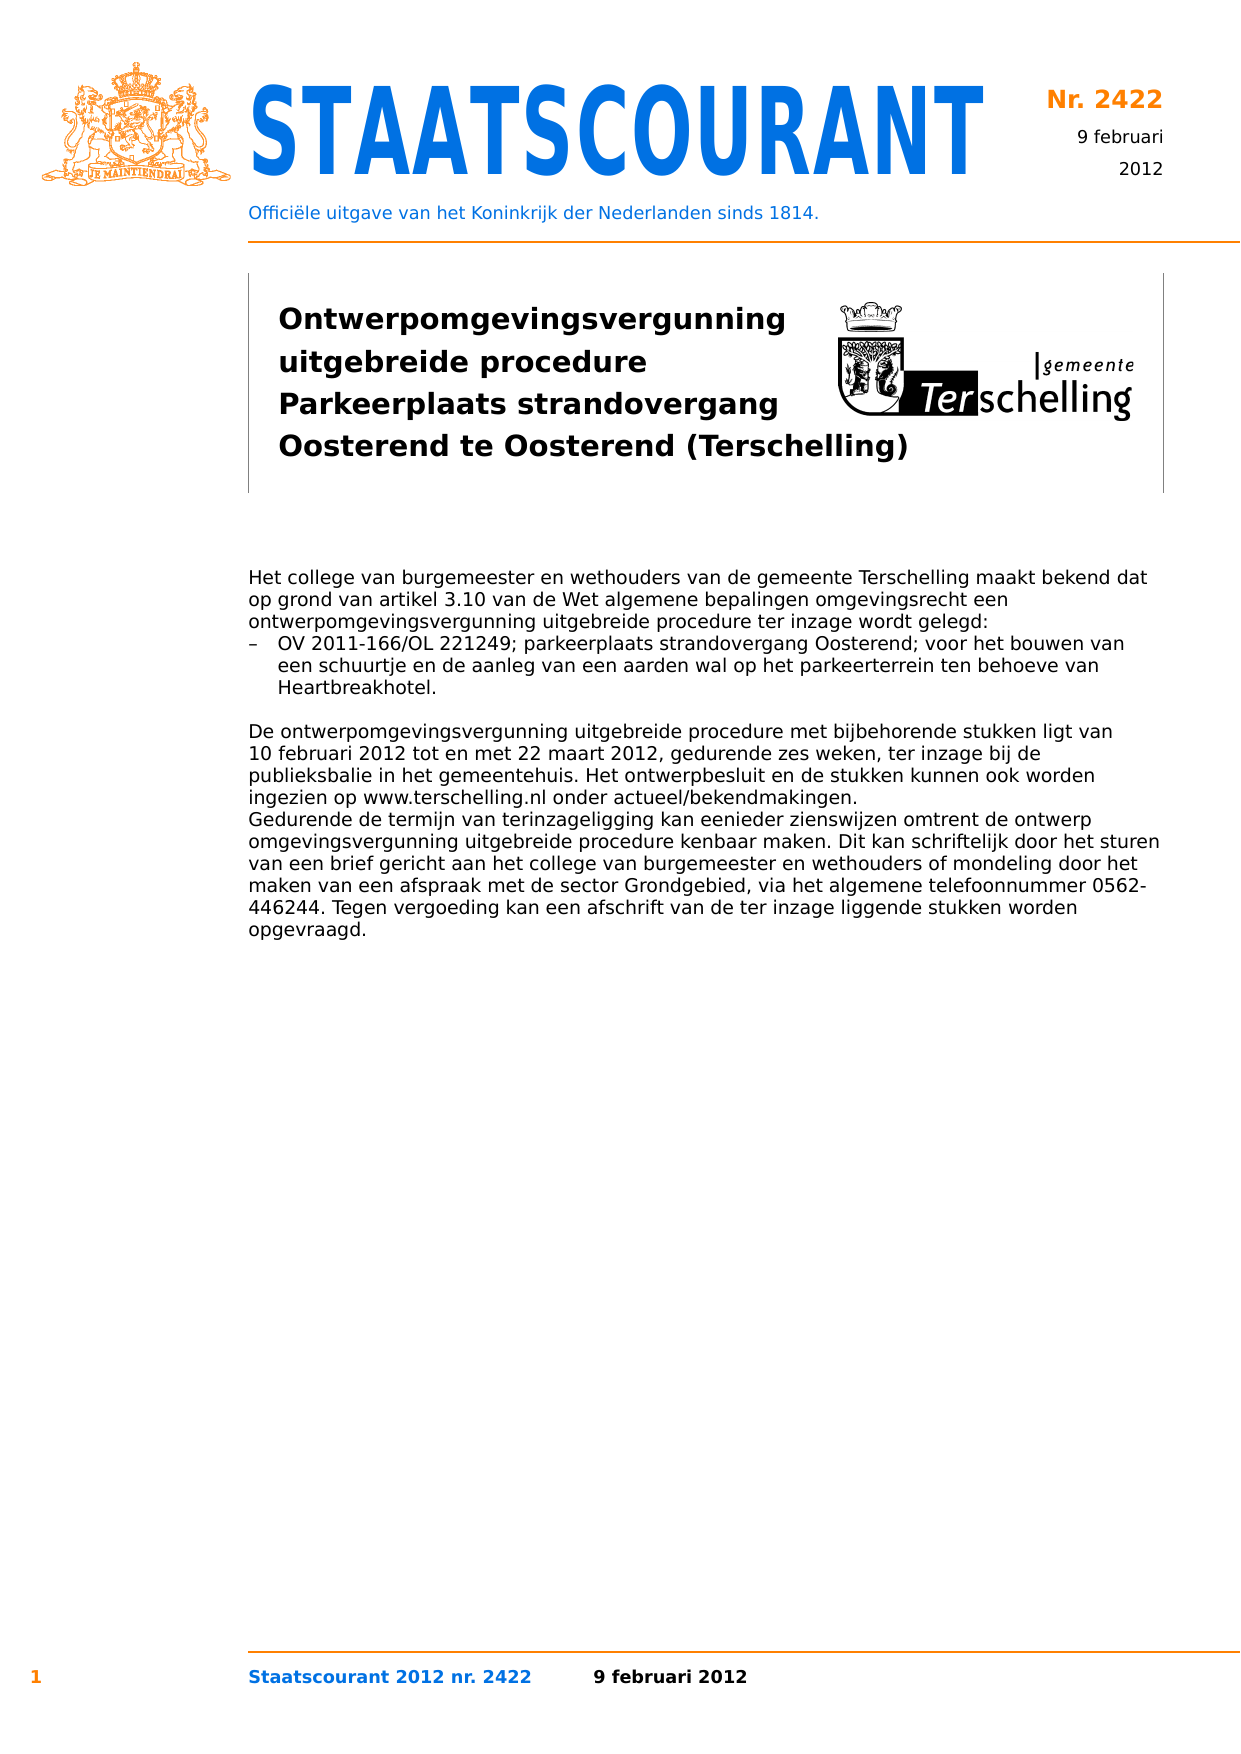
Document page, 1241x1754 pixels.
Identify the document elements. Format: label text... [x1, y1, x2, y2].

picture [838, 302, 1134, 421]
picture [41, 62, 231, 186]
text De ontwerpomgevingsvergunning uitgebreide procedure met bijbehorende stukken ligt van 10 februari 2012 tot en met 22 maart 2012, gedurende zes weken, ter inzage bij de publieksbalie in het gemeentehuis. Het ontwerpbesluit en de stukken kunnen ook worden ingezien op www.terschelling.nl onder actueel/bekendmakingen. [248, 721, 1163, 809]
table_header STAATSCOURANT [248, 62, 998, 203]
table_cell 9 februari [998, 121, 1240, 153]
subtitle Ontwerpomgevingsvergunning uitgebreide procedure Parkeerplaats strandovergang Oosterend te Oosterend (Terschelling) [249, 273, 1163, 493]
table_header Nr. 2422 [998, 62, 1240, 121]
table_cell 2012 [998, 153, 1240, 203]
text Het college van burgemeester en wethouders van de gemeente Terschelling maakt bekend dat op grond van artikel 3.10 van de Wet algemene bepalingen omgevingsrecht een ontwerpomgevingsvergunning uitgebreide procedure ter inzage wordt gelegd: [248, 567, 1163, 633]
text Gedurende de termijn van terinzageligging kan eenieder zienswijzen omtrent de ontwerp omgevingsvergunning uitgebreide procedure kenbaar maken. Dit kan schriftelijk door het sturen van een brief gericht aan het college van burgemeester en wethouders of mondeling door het maken van een afspraak met de sector Grondgebied, via het algemene telefoonnummer 0562-446244. Tegen vergoeding kan een afschrift van de ter inzage liggende stukken worden opgevraagd. [248, 809, 1163, 941]
table_header [25, 62, 248, 241]
table_cell Officiële uitgave van het Koninkrijk der Nederlanden sinds 1814. [248, 203, 1240, 241]
text – OV 2011-166/OL 221249; parkeerplaats strandovergang Oosterend; voor het bouwen van een schuurtje en de aanleg van een aarden wal op het parkeerterrein ten behoeve van Heartbreakhotel. [248, 633, 1163, 699]
